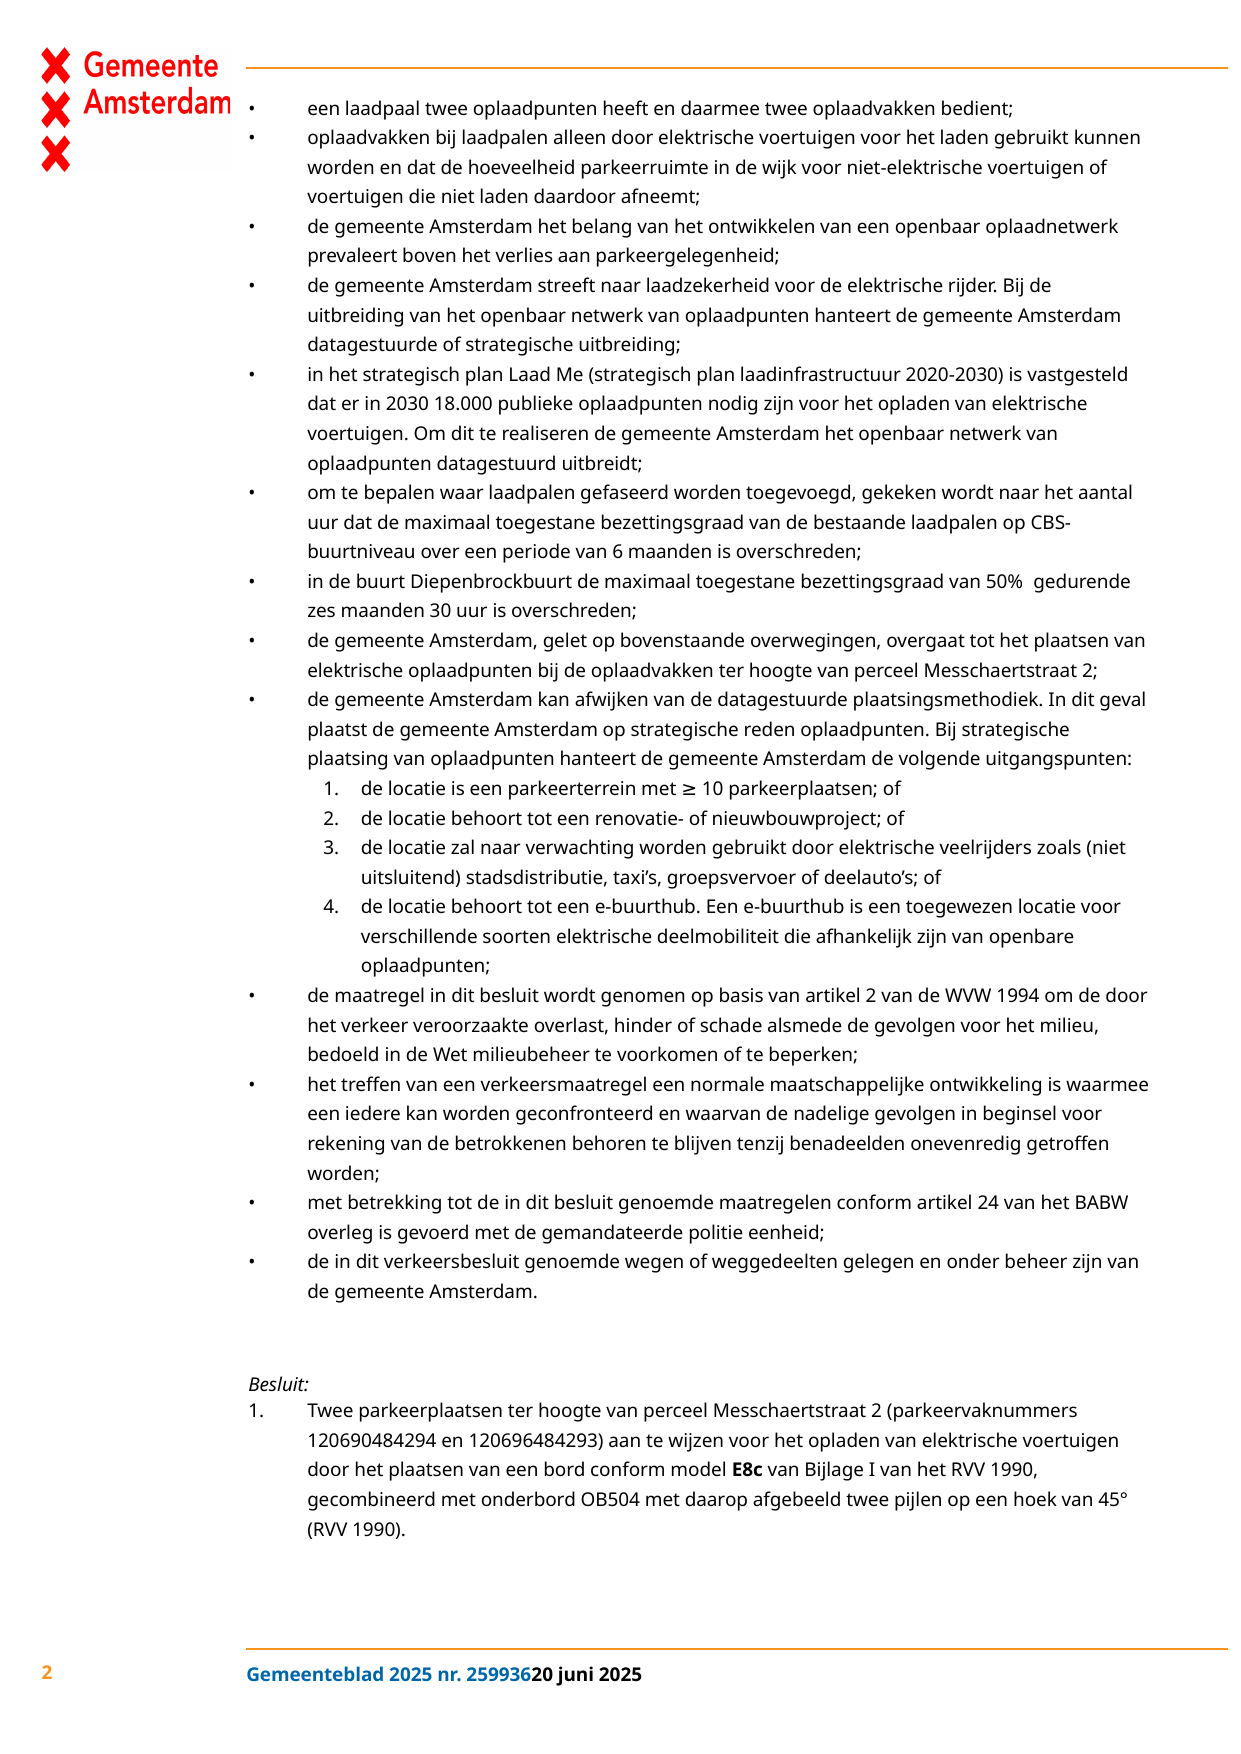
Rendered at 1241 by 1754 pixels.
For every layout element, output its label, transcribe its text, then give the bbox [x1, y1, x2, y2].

list in de buurt Diepenbrockbuurt de maximaal toegestane bezettingsgraad van 50% gedurende zes maanden 30 uur is overschreden; [248, 568, 1152, 623]
list de locatie is een parkeerterrein met ≥ 10 parkeerplaatsen; of [323, 775, 1152, 801]
picture [41, 47, 231, 172]
list de gemeente Amsterdam kan afwijken van de datagestuurde plaatsingsmethodiek. In dit geval plaatst de gemeente Amsterdam op strategische reden oplaadpunten. Bij strategische plaatsing van oplaadpunten hanteert de gemeente Amsterdam de volgende uitgangspunten: [248, 686, 1152, 771]
list de gemeente Amsterdam, gelet op bovenstaande overwegingen, overgaat tot het plaatsen van elektrische oplaadpunten bij de oplaadvakken ter hoogte van perceel Messchaertstraat 2; [248, 627, 1152, 683]
list oplaadvakken bij laadpalen alleen door elektrische voertuigen voor het laden gebruikt kunnen worden en dat de hoeveelheid parkeerruimte in de wijk voor niet-elektrische voertuigen of voertuigen die niet laden daardoor afneemt; [248, 124, 1152, 209]
list de locatie behoort tot een renovatie- of nieuwbouwproject; of [323, 805, 1152, 831]
list de in dit verkeersbesluit genoemde wegen of weggedeelten gelegen en onder beheer zijn van de gemeente Amsterdam. [248, 1248, 1152, 1304]
list Twee parkeerplaatsen ter hoogte van perceel Messchaertstraat 2 (parkeervaknummers 120690484294 en 120696484293) aan te wijzen voor het opladen van elektrische voertuigen door het plaatsen van een bord conform model E8c van Bijlage I van het RVV 1990, gecombineerd met onderbord OB504 met daarop afgebeeld twee pijlen op een hoek van 45° (RVV 1990). [248, 1397, 1152, 1541]
list de gemeente Amsterdam het belang van het ontwikkelen van een openbaar oplaadnetwerk prevaleert boven het verlies aan parkeergelegenheid; [248, 213, 1152, 268]
list om te bepalen waar laadpalen gefaseerd worden toegevoegd, gekeken wordt naar het aantal uur dat de maximaal toegestane bezettingsgraad van de bestaande laadpalen op CBS-buurtniveau over een periode van 6 maanden is overschreden; [248, 479, 1152, 564]
list de maatregel in dit besluit wordt genomen op basis van artikel 2 van de WVW 1994 om de door het verkeer veroorzaakte overlast, hinder of schade alsmede de gevolgen voor het milieu, bedoeld in de Wet milieubeheer te voorkomen of te beperken; [248, 982, 1152, 1067]
list de locatie zal naar verwachting worden gebruikt door elektrische veelrijders zoals (niet uitsluitend) stadsdistributie, taxi’s, groepsvervoer of deelauto’s; of [323, 834, 1152, 890]
list een laadpaal twee oplaadpunten heeft en daarmee twee oplaadvakken bedient; [248, 95, 1152, 121]
list de gemeente Amsterdam streeft naar laadzekerheid voor de elektrische rijder. Bij de uitbreiding van het openbaar netwerk van oplaadpunten hanteert de gemeente Amsterdam datagestuurde of strategische uitbreiding; [248, 272, 1152, 357]
text Besluit: [248, 1372, 1152, 1397]
list de locatie behoort tot een e-buurthub. Een e-buurthub is een toegewezen locatie voor verschillende soorten elektrische deelmobiliteit die afhankelijk zijn van openbare oplaadpunten; [323, 893, 1152, 978]
list met betrekking tot de in dit besluit genoemde maatregelen conform artikel 24 van het BABW overleg is gevoerd met de gemandateerde politie eenheid; [248, 1189, 1152, 1245]
list in het strategisch plan Laad Me (strategisch plan laadinfrastructuur 2020-2030) is vastgesteld dat er in 2030 18.000 publieke oplaadpunten nodig zijn voor het opladen van elektrische voertuigen. Om dit te realiseren de gemeente Amsterdam het openbaar netwerk van oplaadpunten datagestuurd uitbreidt; [248, 361, 1152, 476]
list het treffen van een verkeersmaatregel een normale maatschappelijke ontwikkeling is waarmee een iedere kan worden geconfronteerd en waarvan de nadelige gevolgen in beginsel voor rekening van de betrokkenen behoren te blijven tenzij benadeelden onevenredig getroffen worden; [248, 1071, 1152, 1186]
